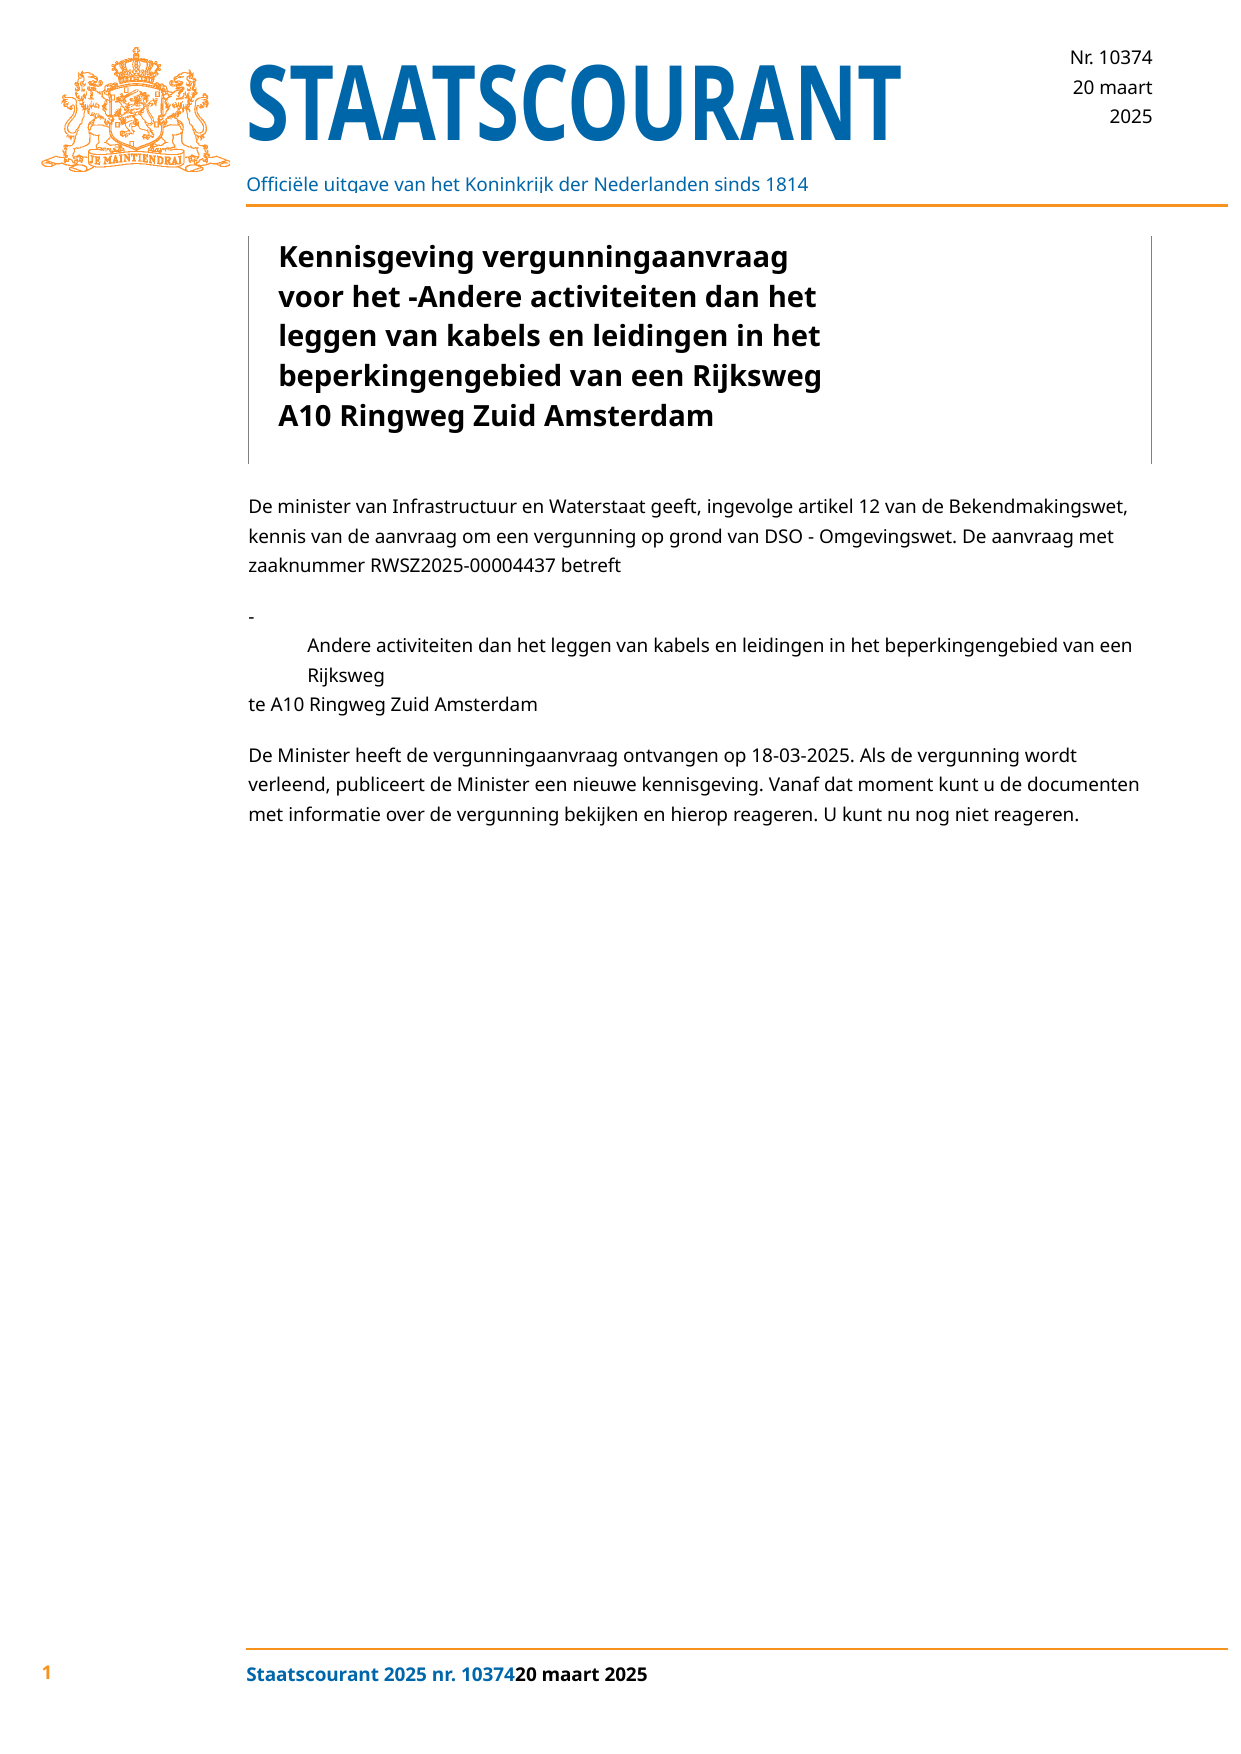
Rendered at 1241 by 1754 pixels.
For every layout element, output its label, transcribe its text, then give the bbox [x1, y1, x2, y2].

picture [912, 236, 1090, 414]
table_header [1090, 236, 1151, 413]
text De minister van Infrastructuur en Waterstaat geeft, ingevolge artikel 12 van de Bekendmakingswet, kennis van de aanvraag om een vergunning op grond van DSO - Omgevingswet. De aanvraag met zaaknummer RWSZ2025-00004437 betreft [248, 493, 1152, 578]
text De Minister heeft de vergunningaanvraag ontvangen op 18-03-2025. Als de vergunning wordt verleend, publiceert de Minister een nieuwe kennisgeving. Vanaf dat moment kunt u de documenten met informatie over de vergunning bekijken en hierop reageren. U kunt nu nog niet reageren. [248, 742, 1152, 827]
text te A10 Ringweg Zuid Amsterdam [248, 692, 1152, 717]
picture [41, 47, 231, 172]
list Andere activiteiten dan het leggen van kabels en leidingen in het beperkingengebied van een Rijksweg [248, 632, 1152, 688]
table_header [850, 236, 912, 413]
table_header Kennisgeving vergunningaanvraag voor het -Andere activiteiten dan het leggen van kabels en leidingen in het beperkingengebied van een Rijksweg A10 Ringweg Zuid Amsterdam [249, 236, 850, 464]
table_header [850, 414, 1151, 464]
